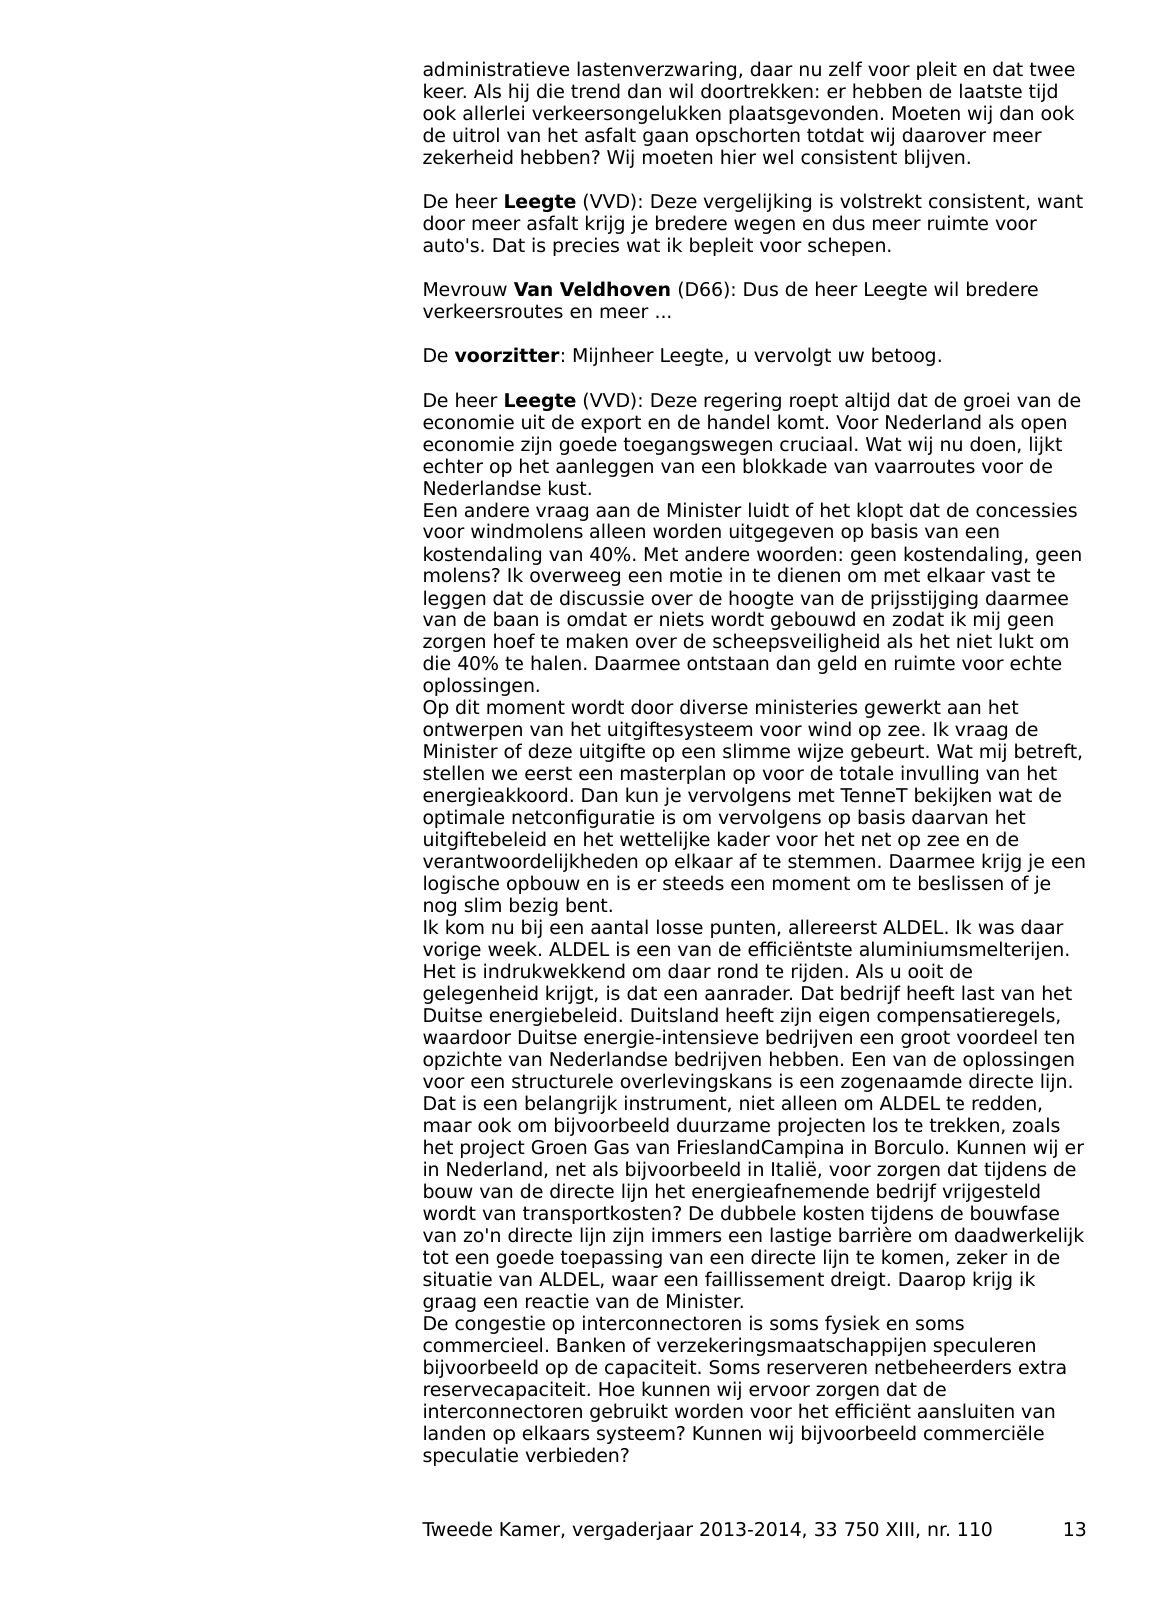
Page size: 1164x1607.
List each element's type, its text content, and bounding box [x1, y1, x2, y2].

text Een andere vraag aan de Minister luidt of het klopt dat de concessies voor windmolens alleen worden uitgegeven op basis van een kostendaling van 40%. Met andere woorden: geen kostendaling, geen molens? Ik overweeg een motie in te dienen om met elkaar vast te leggen dat de discussie over de hoogte van de prijsstijging daarmee van de baan is omdat er niets wordt gebouwd en zodat ik mij geen zorgen hoef te maken over de scheepsveiligheid als het niet lukt om die 40% te halen. Daarmee ontstaan dan geld en ruimte voor echte oplossingen. [422, 499, 1087, 697]
text De congestie op interconnectoren is soms fysiek en soms commercieel. Banken of verzekeringsmaatschappijen speculeren bijvoorbeeld op de capaciteit. Soms reserveren netbeheerders extra reservecapaciteit. Hoe kunnen wij ervoor zorgen dat de interconnectoren gebruikt worden voor het efficiënt aansluiten van landen op elkaars systeem? Kunnen wij bijvoorbeeld commerciële speculatie verbieden? [422, 1313, 1087, 1467]
text De heer Leegte (VVD): Deze vergelijking is volstrekt consistent, want door meer asfalt krijg je bredere wegen en dus meer ruimte voor auto's. Dat is precies wat ik bepleit voor schepen. [422, 191, 1087, 257]
text Op dit moment wordt door diverse ministeries gewerkt aan het ontwerpen van het uitgiftesysteem voor wind op zee. Ik vraag de Minister of deze uitgifte op een slimme wijze gebeurt. Wat mij betreft, stellen we eerst een masterplan op voor de totale invulling van het energieakkoord. Dan kun je vervolgens met TenneT bekijken wat de optimale netconfiguratie is om vervolgens op basis daarvan het uitgiftebeleid en het wettelijke kader voor het net op zee en de verantwoordelijkheden op elkaar af te stemmen. Daarmee krijg je een logische opbouw en is er steeds een moment om te beslissen of je nog slim bezig bent. [422, 697, 1087, 917]
text administratieve lastenverzwaring, daar nu zelf voor pleit en dat twee keer. Als hij die trend dan wil doortrekken: er hebben de laatste tijd ook allerlei verkeersongelukken plaatsgevonden. Moeten wij dan ook de uitrol van het asfalt gaan opschorten totdat wij daarover meer zekerheid hebben? Wij moeten hier wel consistent blijven. [422, 59, 1087, 169]
text Ik kom nu bij een aantal losse punten, allereerst ALDEL. Ik was daar vorige week. ALDEL is een van de efficiëntste aluminiumsmelterijen. Het is indrukwekkend om daar rond te rijden. Als u ooit de gelegenheid krijgt, is dat een aanrader. Dat bedrijf heeft last van het Duitse energiebeleid. Duitsland heeft zijn eigen compensatieregels, waardoor Duitse energie-intensieve bedrijven een groot voordeel ten opzichte van Nederlandse bedrijven hebben. Een van de oplossingen voor een structurele overlevingskans is een zogenaamde directe lijn. Dat is een belangrijk instrument, niet alleen om ALDEL te redden, maar ook om bijvoorbeeld duurzame projecten los te trekken, zoals het project Groen Gas van FrieslandCampina in Borculo. Kunnen wij er in Nederland, net als bijvoorbeeld in Italië, voor zorgen dat tijdens de bouw van de directe lijn het energieafnemende bedrijf vrijgesteld wordt van transportkosten? De dubbele kosten tijdens de bouwfase van zo'n directe lijn zijn immers een lastige barrière om daadwerkelijk tot een goede toepassing van een directe lijn te komen, zeker in de situatie van ALDEL, waar een faillissement dreigt. Daarop krijg ik graag een reactie van de Minister. [422, 917, 1087, 1313]
text De voorzitter: Mijnheer Leegte, u vervolgt uw betoog. [422, 345, 1087, 367]
text Mevrouw Van Veldhoven (D66): Dus de heer Leegte wil bredere verkeersroutes en meer ... [422, 279, 1087, 323]
text De heer Leegte (VVD): Deze regering roept altijd dat de groei van de economie uit de export en de handel komt. Voor Nederland als open economie zijn goede toegangswegen cruciaal. Wat wij nu doen, lijkt echter op het aanleggen van een blokkade van vaarroutes voor de Nederlandse kust. [422, 389, 1087, 499]
